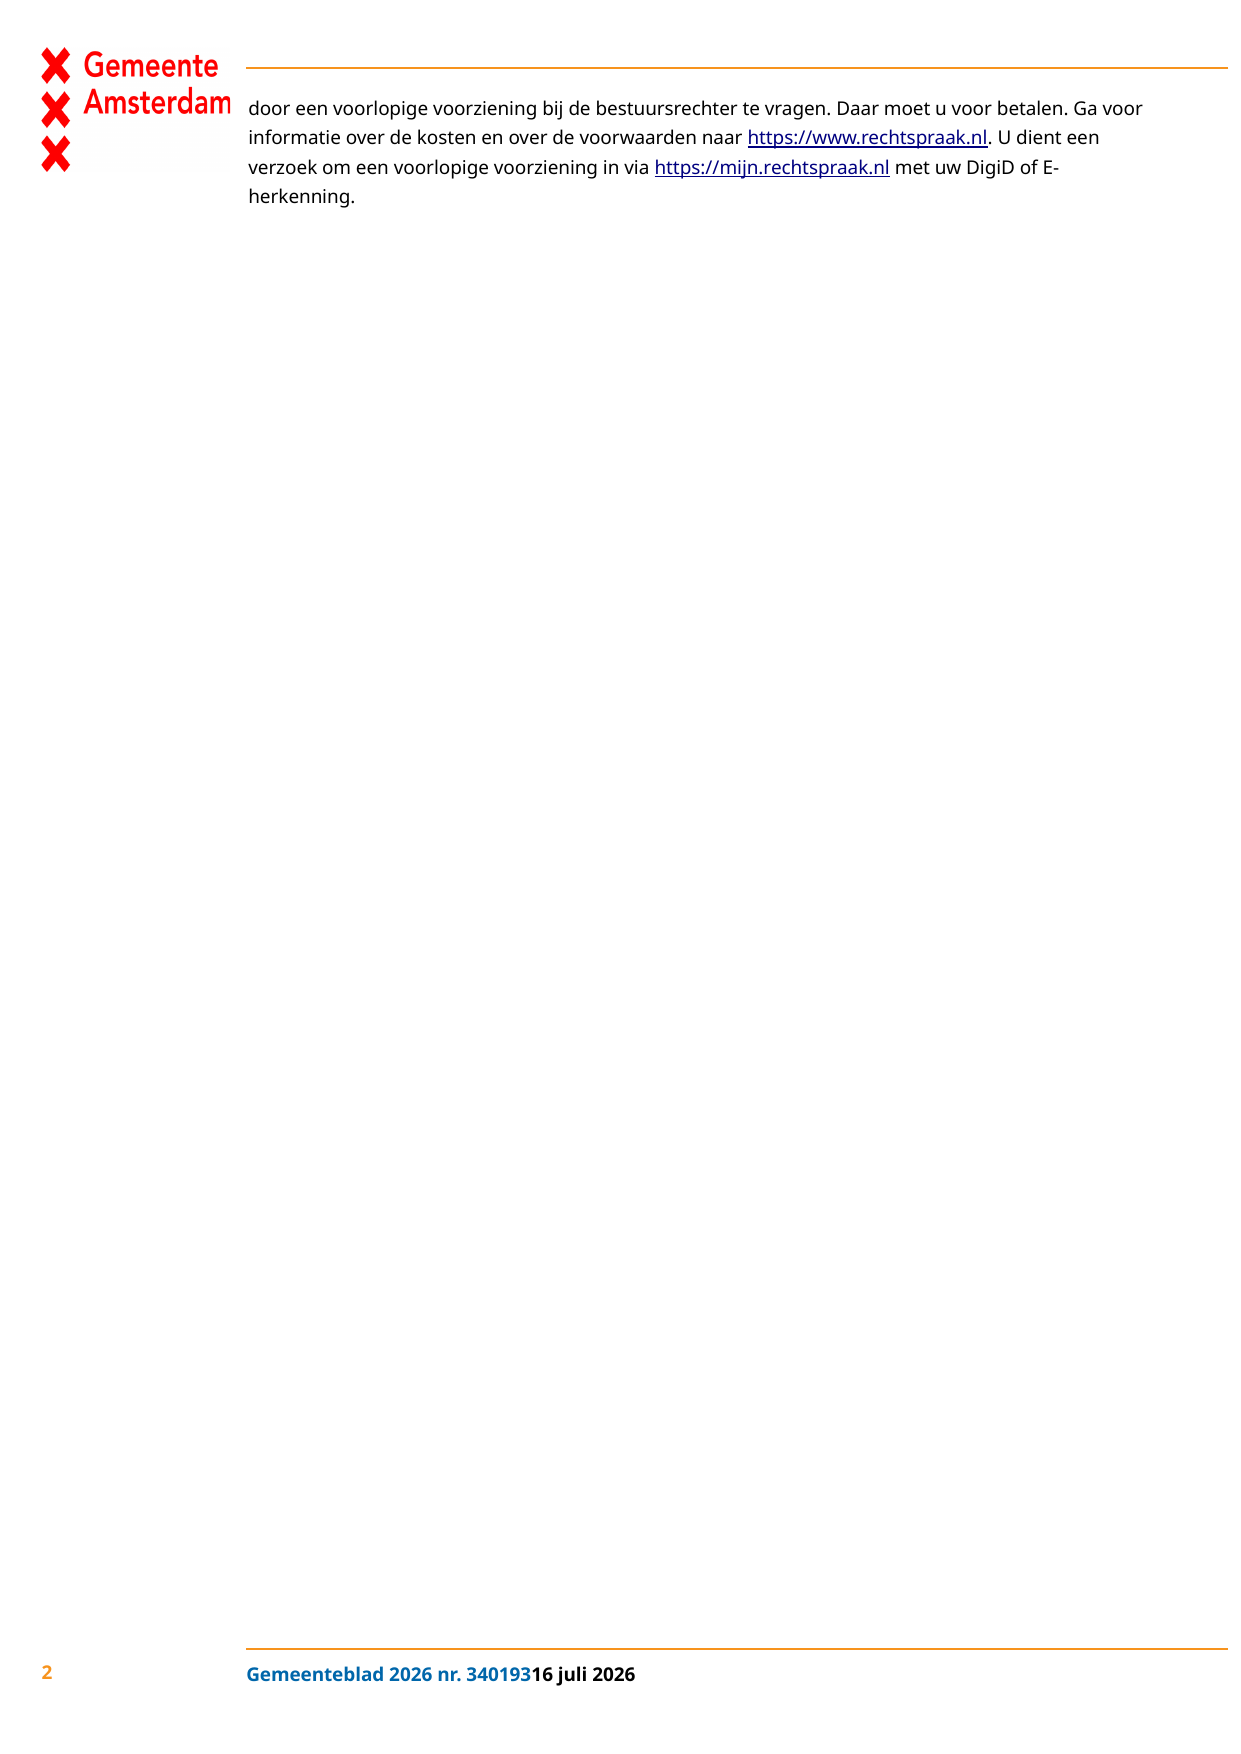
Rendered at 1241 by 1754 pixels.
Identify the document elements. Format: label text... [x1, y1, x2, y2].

text door een voorlopige voorziening bij de bestuursrechter te vragen. Daar moet u voor betalen. Ga voor informatie over de kosten en over de voorwaarden naar https://www.rechtspraak.nl. U dient een verzoek om een voorlopige voorziening in via https://mijn.rechtspraak.nl met uw DigiD of E-herkenning. [248, 95, 1152, 209]
picture [41, 47, 231, 172]
